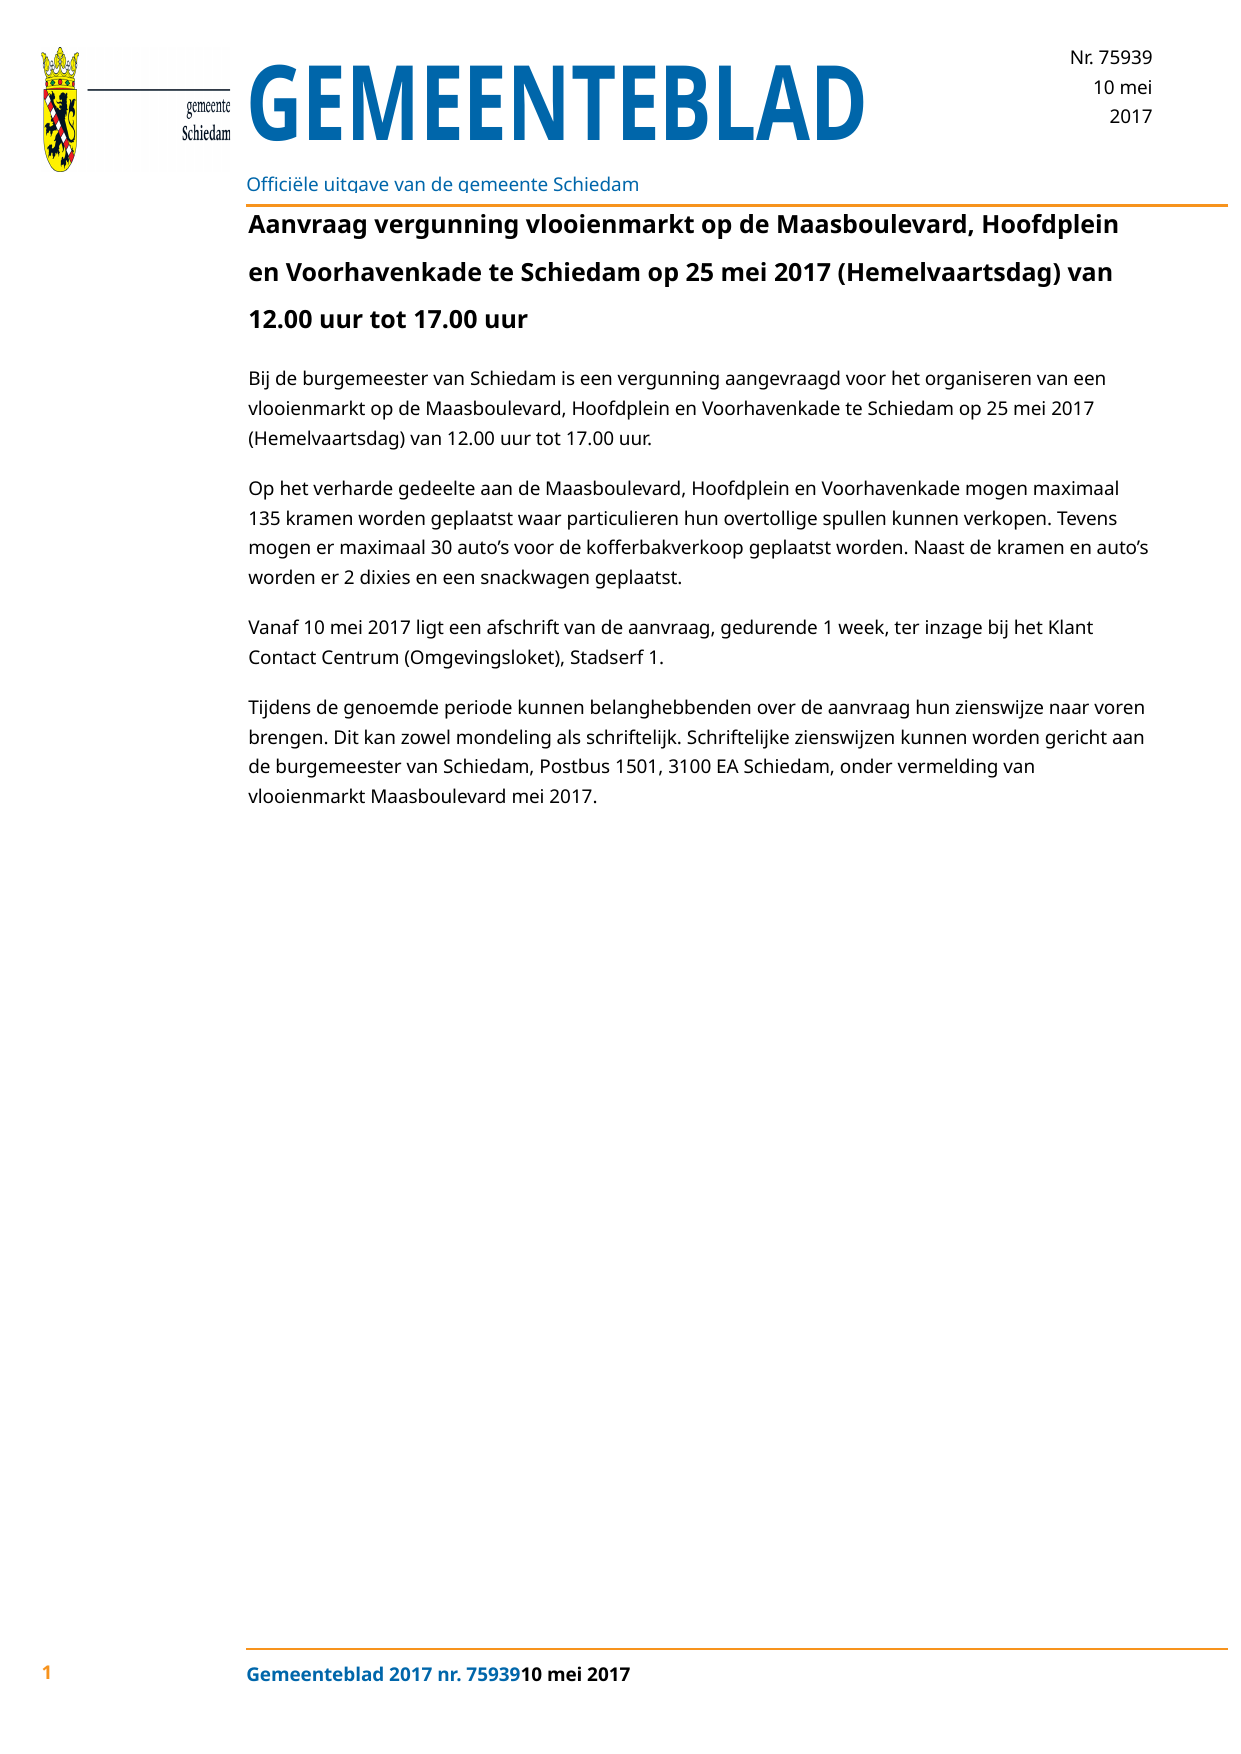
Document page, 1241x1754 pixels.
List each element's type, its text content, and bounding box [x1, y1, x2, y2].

picture [41, 47, 231, 172]
text Tijdens de genoemde periode kunnen belanghebbenden over de aanvraag hun zienswijze naar voren brengen. Dit kan zowel mondeling als schriftelijk. Schriftelijke zienswijzen kunnen worden gericht aan de burgemeester van Schiedam, Postbus 1501, 3100 EA Schiedam, onder vermelding van vlooienmarkt Maasboulevard mei 2017. [248, 694, 1152, 809]
text Bij de burgemeester van Schiedam is een vergunning aangevraagd voor het organiseren van een vlooienmarkt op de Maasboulevard, Hoofdplein en Voorhavenkade te Schiedam op 25 mei 2017 (Hemelvaartsdag) van 12.00 uur tot 17.00 uur. [248, 366, 1152, 450]
text Op het verharde gedeelte aan de Maasboulevard, Hoofdplein en Voorhavenkade mogen maximaal 135 kramen worden geplaatst waar particulieren hun overtollige spullen kunnen verkopen. Tevens mogen er maximaal 30 auto’s voor de kofferbakverkoop geplaatst worden. Naast de kramen en auto’s worden er 2 dixies en een snackwagen geplaatst. [248, 475, 1152, 589]
text Aanvraag vergunning vlooienmarkt op de Maasboulevard, Hoofdplein en Voorhavenkade te Schiedam op 25 mei 2017 (Hemelvaartsdag) van 12.00 uur tot 17.00 uur [248, 207, 1152, 336]
text Vanaf 10 mei 2017 ligt een afschrift van de aanvraag, gedurende 1 week, ter inzage bij het Klant Contact Centrum (Omgevingsloket), Stadserf 1. [248, 614, 1152, 669]
